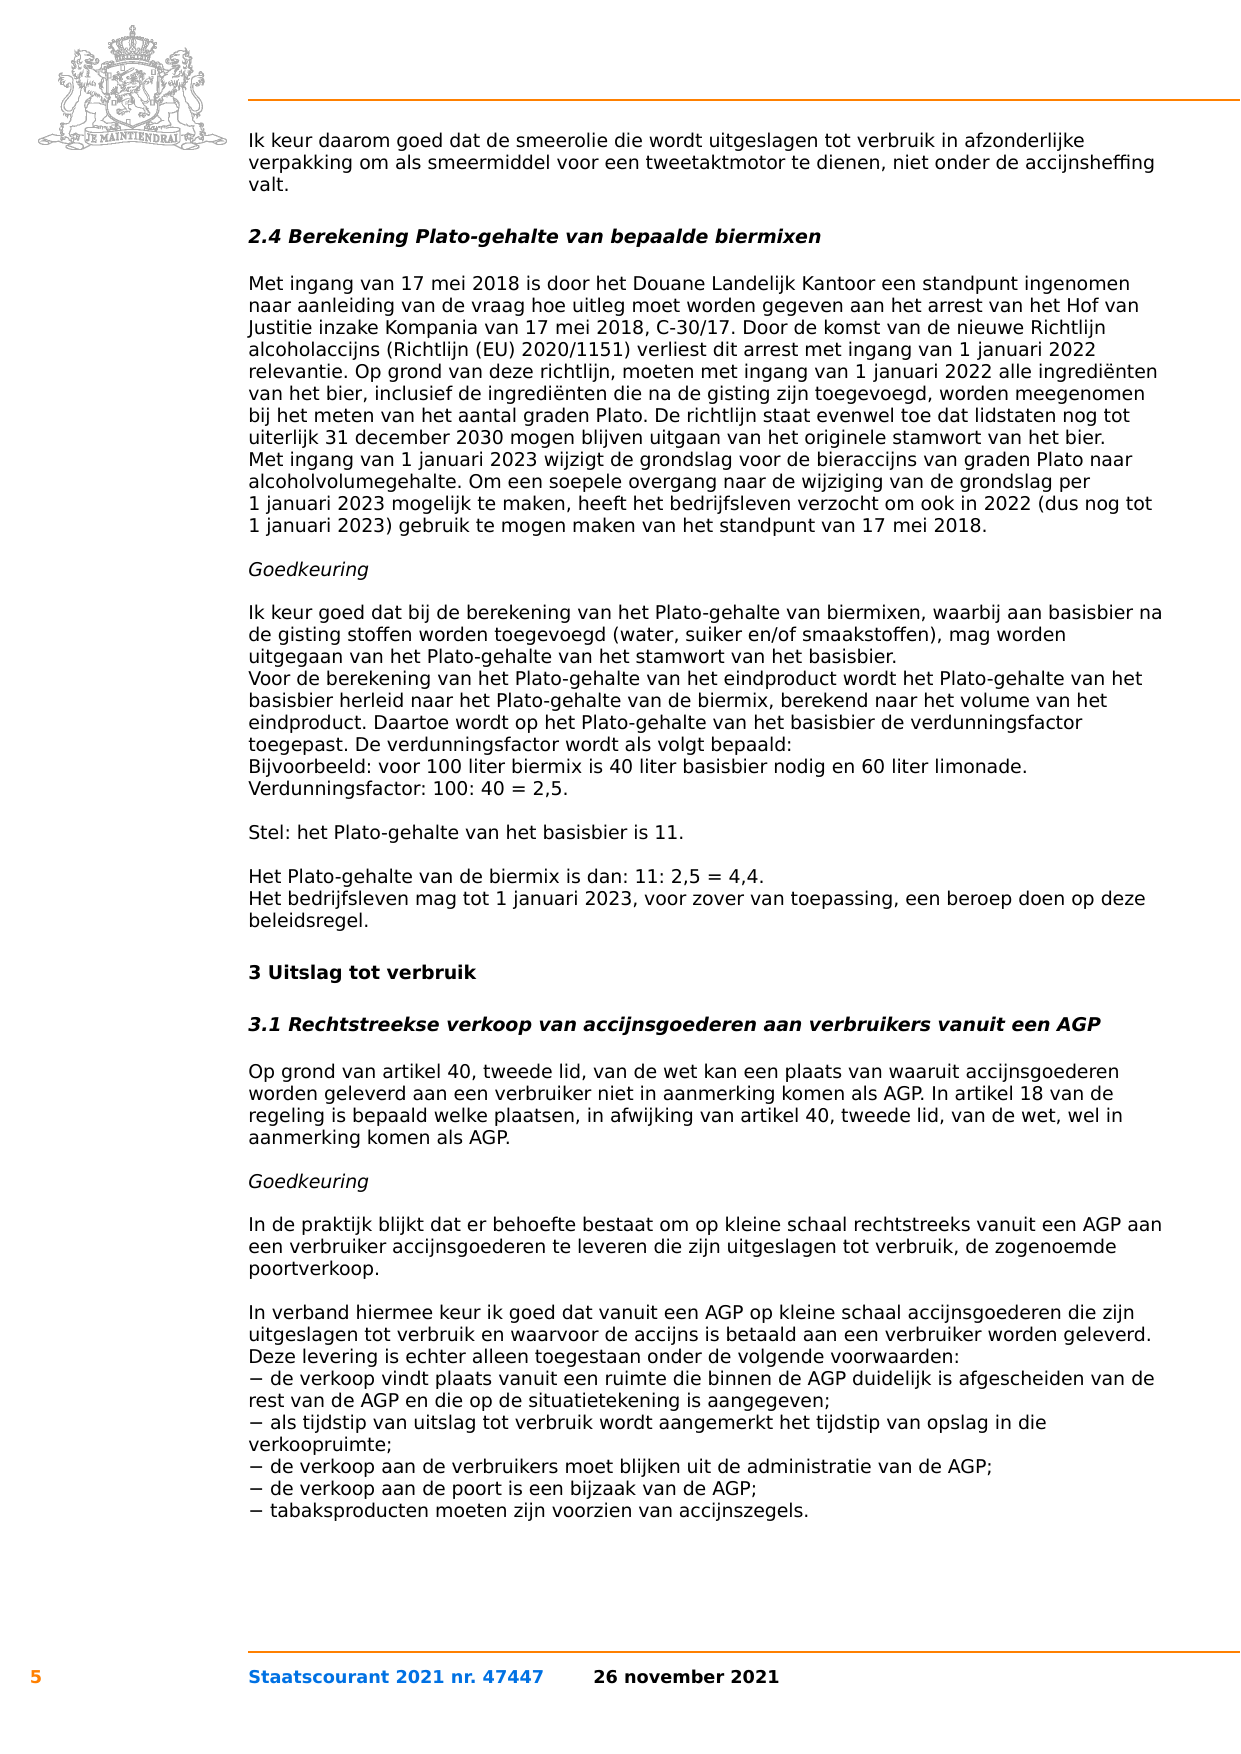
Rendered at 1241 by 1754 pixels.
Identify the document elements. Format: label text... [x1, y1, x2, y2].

text Ik keur goed dat bij de berekening van het Plato-gehalte van biermixen, waarbij aan basisbier na de gisting stoffen worden toegevoegd (water, suiker en/of smaakstoffen), mag worden uitgegaan van het Plato-gehalte van het stamwort van het basisbier. [248, 602, 1163, 668]
picture [38, 25, 227, 150]
text Het Plato-gehalte van de biermix is dan: 11: 2,5 = 4,4. [248, 866, 1163, 888]
text Bijvoorbeeld: voor 100 liter biermix is 40 liter basisbier nodig en 60 liter limonade. [248, 756, 1163, 778]
text − tabaksproducten moeten zijn voorzien van accijnszegels. [248, 1500, 1163, 1522]
subtitle 3 Uitslag tot verbruik [248, 962, 1163, 984]
text Stel: het Plato-gehalte van het basisbier is 11. [248, 822, 1163, 844]
text In de praktijk blijkt dat er behoefte bestaat om op kleine schaal rechtstreeks vanuit een AGP aan een verbruiker accijnsgoederen te leveren die zijn uitgeslagen tot verbruik, de zogenoemde poortverkoop. [248, 1214, 1163, 1280]
text Met ingang van 17 mei 2018 is door het Douane Landelijk Kantoor een standpunt ingenomen naar aanleiding van de vraag hoe uitleg moet worden gegeven aan het arrest van het Hof van Justitie inzake Kompania van 17 mei 2018, C-30/17. Door de komst van de nieuwe Richtlijn alcoholaccijns (Richtlijn (EU) 2020/1151) verliest dit arrest met ingang van 1 januari 2022 relevantie. Op grond van deze richtlijn, moeten met ingang van 1 januari 2022 alle ingrediënten van het bier, inclusief de ingrediënten die na de gisting zijn toegevoegd, worden meegenomen bij het meten van het aantal graden Plato. De richtlijn staat evenwel toe dat lidstaten nog tot uiterlijk 31 december 2030 mogen blijven uitgaan van het originele stamwort van het bier. [248, 273, 1163, 449]
text − de verkoop aan de poort is een bijzaak van de AGP; [248, 1478, 1163, 1500]
text In verband hiermee keur ik goed dat vanuit een AGP op kleine schaal accijnsgoederen die zijn uitgeslagen tot verbruik en waarvoor de accijns is betaald aan een verbruiker worden geleverd. Deze levering is echter alleen toegestaan onder de volgende voorwaarden: [248, 1302, 1163, 1368]
subtitle Goedkeuring [248, 558, 1163, 580]
subtitle 3.1 Rechtstreekse verkoop van accijnsgoederen aan verbruikers vanuit een AGP [248, 1014, 1163, 1036]
text Voor de berekening van het Plato-gehalte van het eindproduct wordt het Plato-gehalte van het basisbier herleid naar het Plato-gehalte van de biermix, berekend naar het volume van het eindproduct. Daartoe wordt op het Plato-gehalte van het basisbier de verdunningsfactor toegepast. De verdunningsfactor wordt als volgt bepaald: [248, 668, 1163, 756]
text Met ingang van 1 januari 2023 wijzigt de grondslag voor de bieraccijns van graden Plato naar alcoholvolumegehalte. Om een soepele overgang naar de wijziging van de grondslag per 1 januari 2023 mogelijk te maken, heeft het bedrijfsleven verzocht om ook in 2022 (dus nog tot 1 januari 2023) gebruik te mogen maken van het standpunt van 17 mei 2018. [248, 449, 1163, 537]
text Het bedrijfsleven mag tot 1 januari 2023, voor zover van toepassing, een beroep doen op deze beleidsregel. [248, 888, 1163, 932]
text − de verkoop aan de verbruikers moet blijken uit de administratie van de AGP; [248, 1456, 1163, 1478]
text Verdunningsfactor: 100: 40 = 2,5. [248, 778, 1163, 800]
text Ik keur daarom goed dat de smeerolie die wordt uitgeslagen tot verbruik in afzonderlijke verpakking om als smeermiddel voor een tweetaktmotor te dienen, niet onder de accijnsheffing valt. [248, 130, 1163, 196]
text Op grond van artikel 40, tweede lid, van de wet kan een plaats van waaruit accijnsgoederen worden geleverd aan een verbruiker niet in aanmerking komen als AGP. In artikel 18 van de regeling is bepaald welke plaatsen, in afwijking van artikel 40, tweede lid, van de wet, wel in aanmerking komen als AGP. [248, 1061, 1163, 1149]
subtitle Goedkeuring [248, 1171, 1163, 1192]
subtitle 2.4 Berekening Plato-gehalte van bepaalde biermixen [248, 226, 1163, 248]
text − als tijdstip van uitslag tot verbruik wordt aangemerkt het tijdstip van opslag in die verkoopruimte; [248, 1412, 1163, 1456]
text − de verkoop vindt plaats vanuit een ruimte die binnen de AGP duidelijk is afgescheiden van de rest van de AGP en die op de situatietekening is aangegeven; [248, 1368, 1163, 1412]
